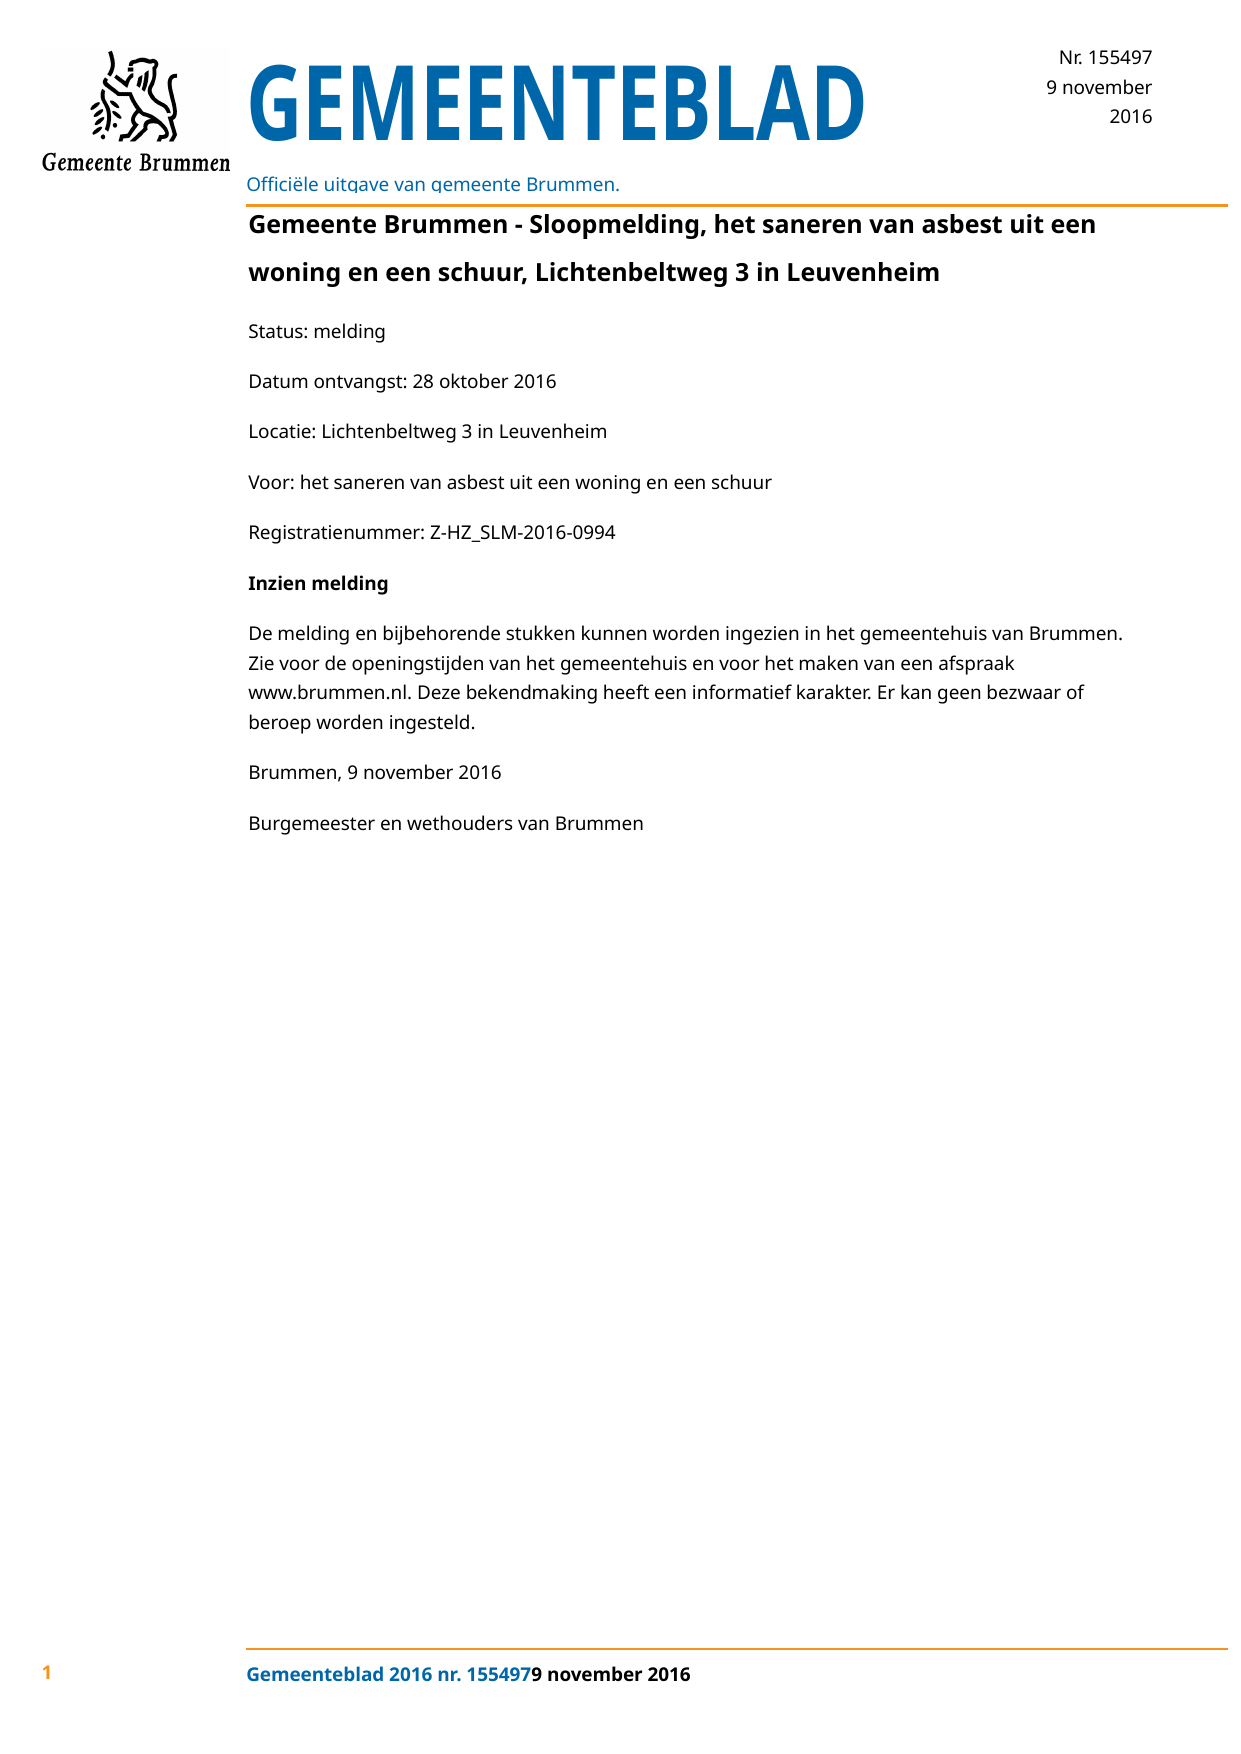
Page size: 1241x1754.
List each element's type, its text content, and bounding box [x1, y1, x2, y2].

picture [41, 47, 231, 172]
text Registratienummer: Z-HZ_SLM-2016-0994 [248, 519, 1152, 545]
text Inzien melding [248, 570, 1152, 596]
text Voor: het saneren van asbest uit een woning en een schuur [248, 469, 1152, 495]
text Datum ontvangst: 28 oktober 2016 [248, 368, 1152, 394]
text Status: melding [248, 318, 1152, 344]
text Brummen, 9 november 2016 [248, 759, 1152, 785]
text Locatie: Lichtenbeltweg 3 in Leuvenheim [248, 419, 1152, 444]
text Burgemeester en wethouders van Brummen [248, 810, 1152, 836]
text De melding en bijbehorende stukken kunnen worden ingezien in het gemeentehuis van Brummen. Zie voor de openingstijden van het gemeentehuis en voor het maken van een afspraak www.brummen.nl. Deze bekendmaking heeft een informatief karakter. Er kan geen bezwaar of beroep worden ingesteld. [248, 620, 1152, 735]
text Gemeente Brummen - Sloopmelding, het saneren van asbest uit een woning en een schuur, Lichtenbeltweg 3 in Leuvenheim [248, 207, 1152, 288]
